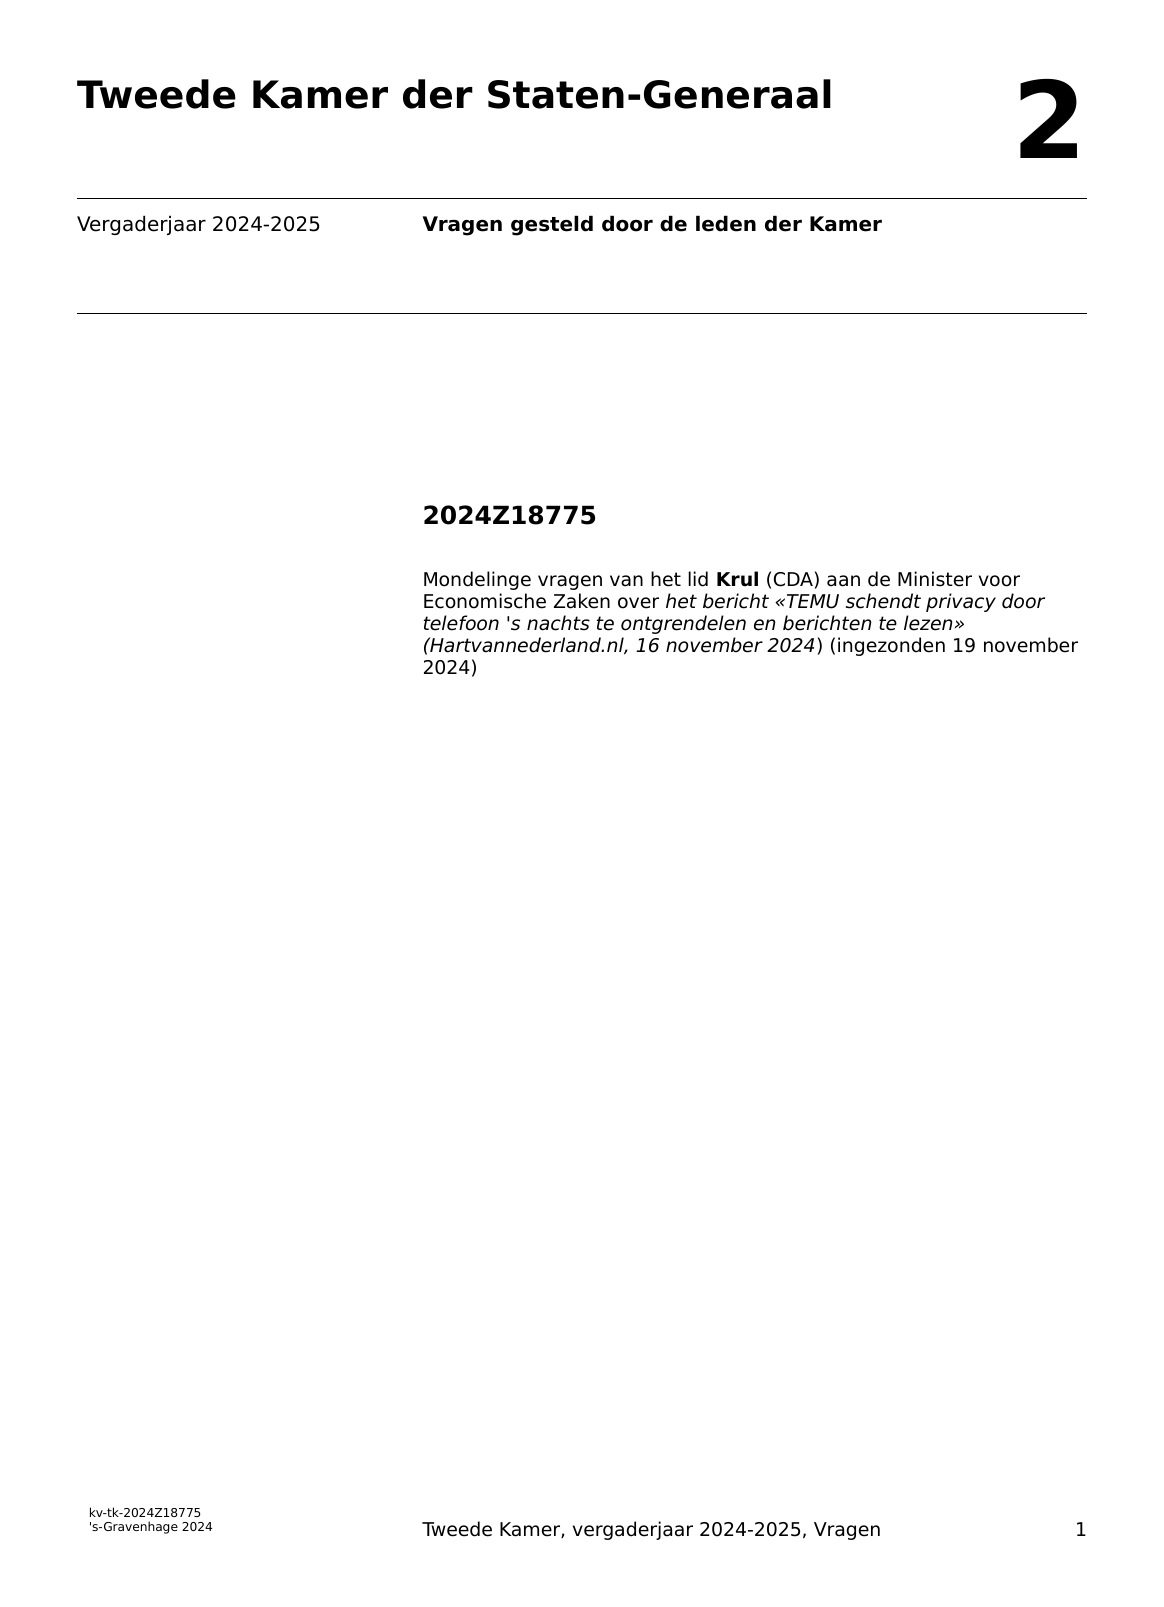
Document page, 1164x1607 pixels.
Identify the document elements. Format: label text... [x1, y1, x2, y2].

table_cell Vragen gesteld door de leden der Kamer [422, 199, 1087, 313]
text kv-tk-2024Z18775 [88, 1506, 323, 1520]
text Mondelinge vragen van het lid Krul (CDA) aan de Minister voor Economische Zaken over het bericht «TEMU schendt privacy door telefoon 's nachts te ontgrendelen en berichten te lezen» (Hartvannederland.nl, 16 november 2024) (ingezonden 19 november 2024) [422, 569, 1087, 679]
table_header 2 [886, 59, 1087, 198]
table_cell Vergaderjaar 2024-2025 [77, 199, 422, 313]
text 2024Z18775 [422, 501, 1087, 531]
table_header Tweede Kamer der Staten-Generaal [77, 59, 886, 198]
text 's-Gravenhage 2024 [88, 1520, 323, 1534]
